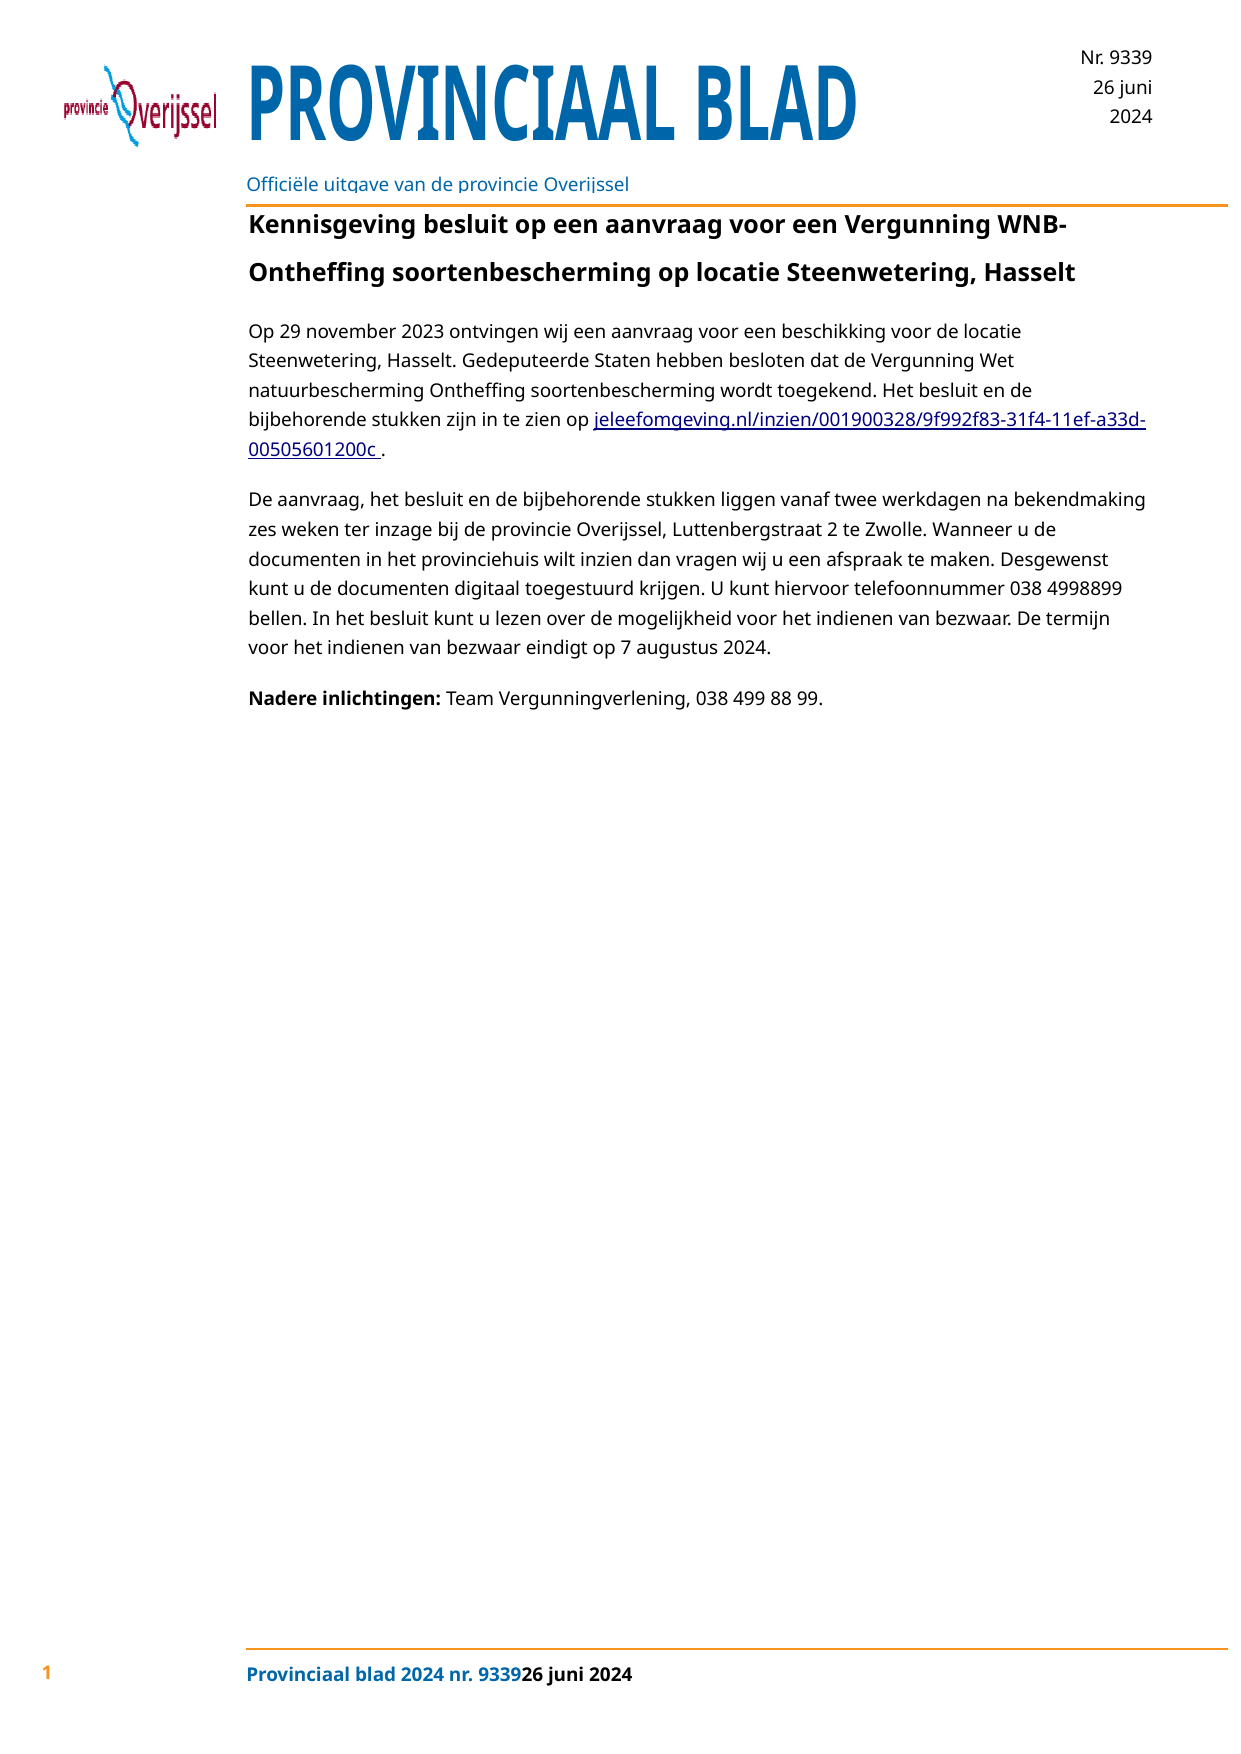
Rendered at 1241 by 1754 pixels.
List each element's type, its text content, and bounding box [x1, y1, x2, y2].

text Nadere inlichtingen: Team Vergunningverlening, 038 499 88 99. [248, 685, 1152, 711]
text Kennisgeving besluit op een aanvraag voor een Vergunning WNB-Ontheffing soortenbescherming op locatie Steenwetering, Hasselt [248, 207, 1152, 288]
picture [41, 47, 231, 172]
text Op 29 november 2023 ontvingen wij een aanvraag voor een beschikking voor de locatie Steenwetering, Hasselt. Gedeputeerde Staten hebben besloten dat de Vergunning Wet natuurbescherming Ontheffing soortenbescherming wordt toegekend. Het besluit en de bijbehorende stukken zijn in te zien op jeleefomgeving.nl/inzien/001900328/9f992f83-31f4-11ef-a33d-00505601200c . [248, 318, 1152, 462]
text De aanvraag, het besluit en de bijbehorende stukken liggen vanaf twee werkdagen na bekendmaking zes weken ter inzage bij de provincie Overijssel, Luttenbergstraat 2 te Zwolle. Wanneer u de documenten in het provinciehuis wilt inzien dan vragen wij u een afspraak te maken. Desgewenst kunt u de documenten digitaal toegestuurd krijgen. U kunt hiervoor telefoonnummer 038 4998899 bellen. In het besluit kunt u lezen over de mogelijkheid voor het indienen van bezwaar. De termijn voor het indienen van bezwaar eindigt op 7 augustus 2024. [248, 487, 1152, 660]
